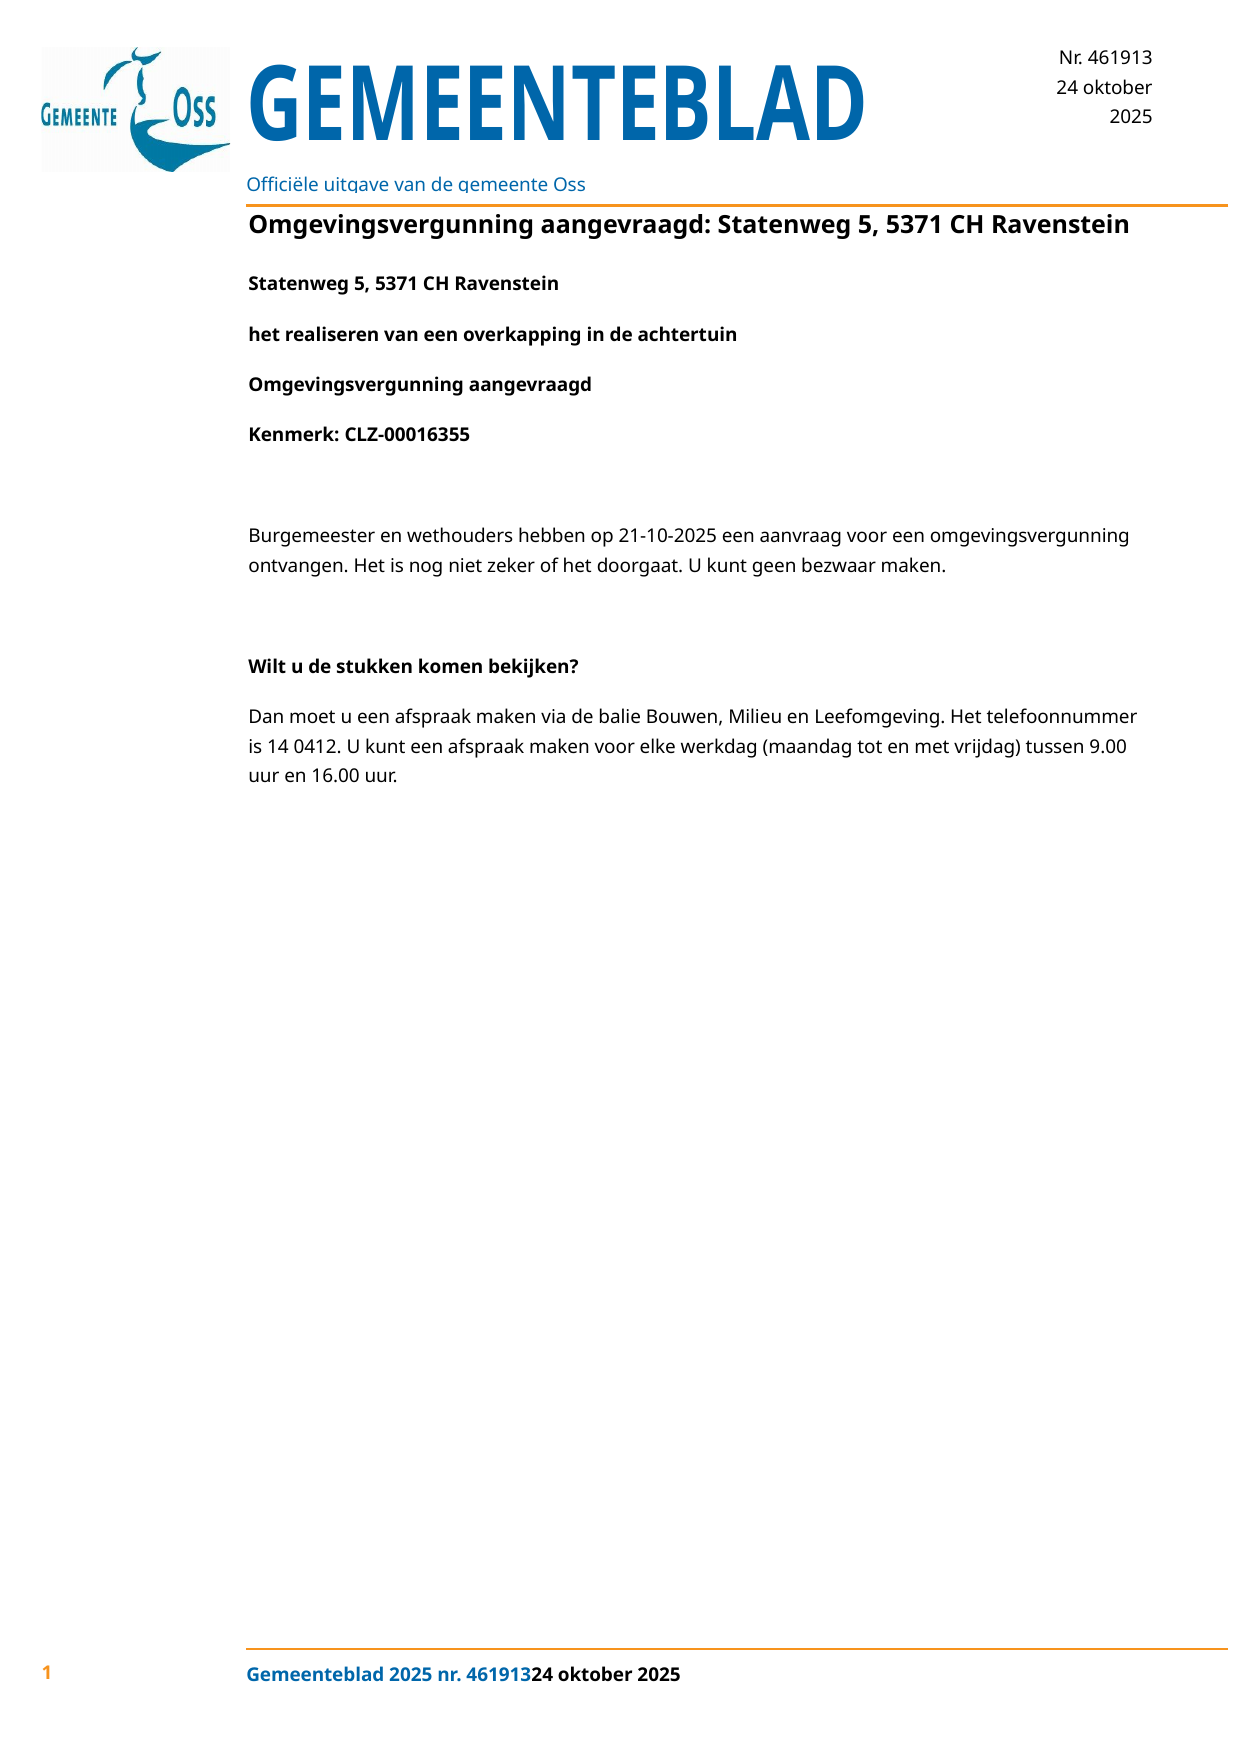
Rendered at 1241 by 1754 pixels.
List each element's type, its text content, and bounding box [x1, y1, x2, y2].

text Omgevingsvergunning aangevraagd [248, 371, 1152, 397]
text Kenmerk: CLZ-00016355 [248, 422, 1152, 447]
text het realiseren van een overkapping in de achtertuin [248, 321, 1152, 346]
picture [41, 47, 231, 172]
text Wilt u de stukken komen bekijken? [248, 653, 1152, 678]
text Burgemeester en wethouders hebben op 21-10-2025 een aanvraag voor een omgevingsvergunning ontvangen. Het is nog niet zeker of het doorgaat. U kunt geen bezwaar maken. [248, 522, 1152, 578]
text Dan moet u een afspraak maken via de balie Bouwen, Milieu en Leefomgeving. Het telefoonnummer is 14 0412. U kunt een afspraak maken voor elke werkdag (maandag tot en met vrijdag) tussen 9.00 uur en 16.00 uur. [248, 703, 1152, 788]
text Statenweg 5, 5371 CH Ravenstein [248, 270, 1152, 296]
text Omgevingsvergunning aangevraagd: Statenweg 5, 5371 CH Ravenstein [248, 207, 1152, 241]
